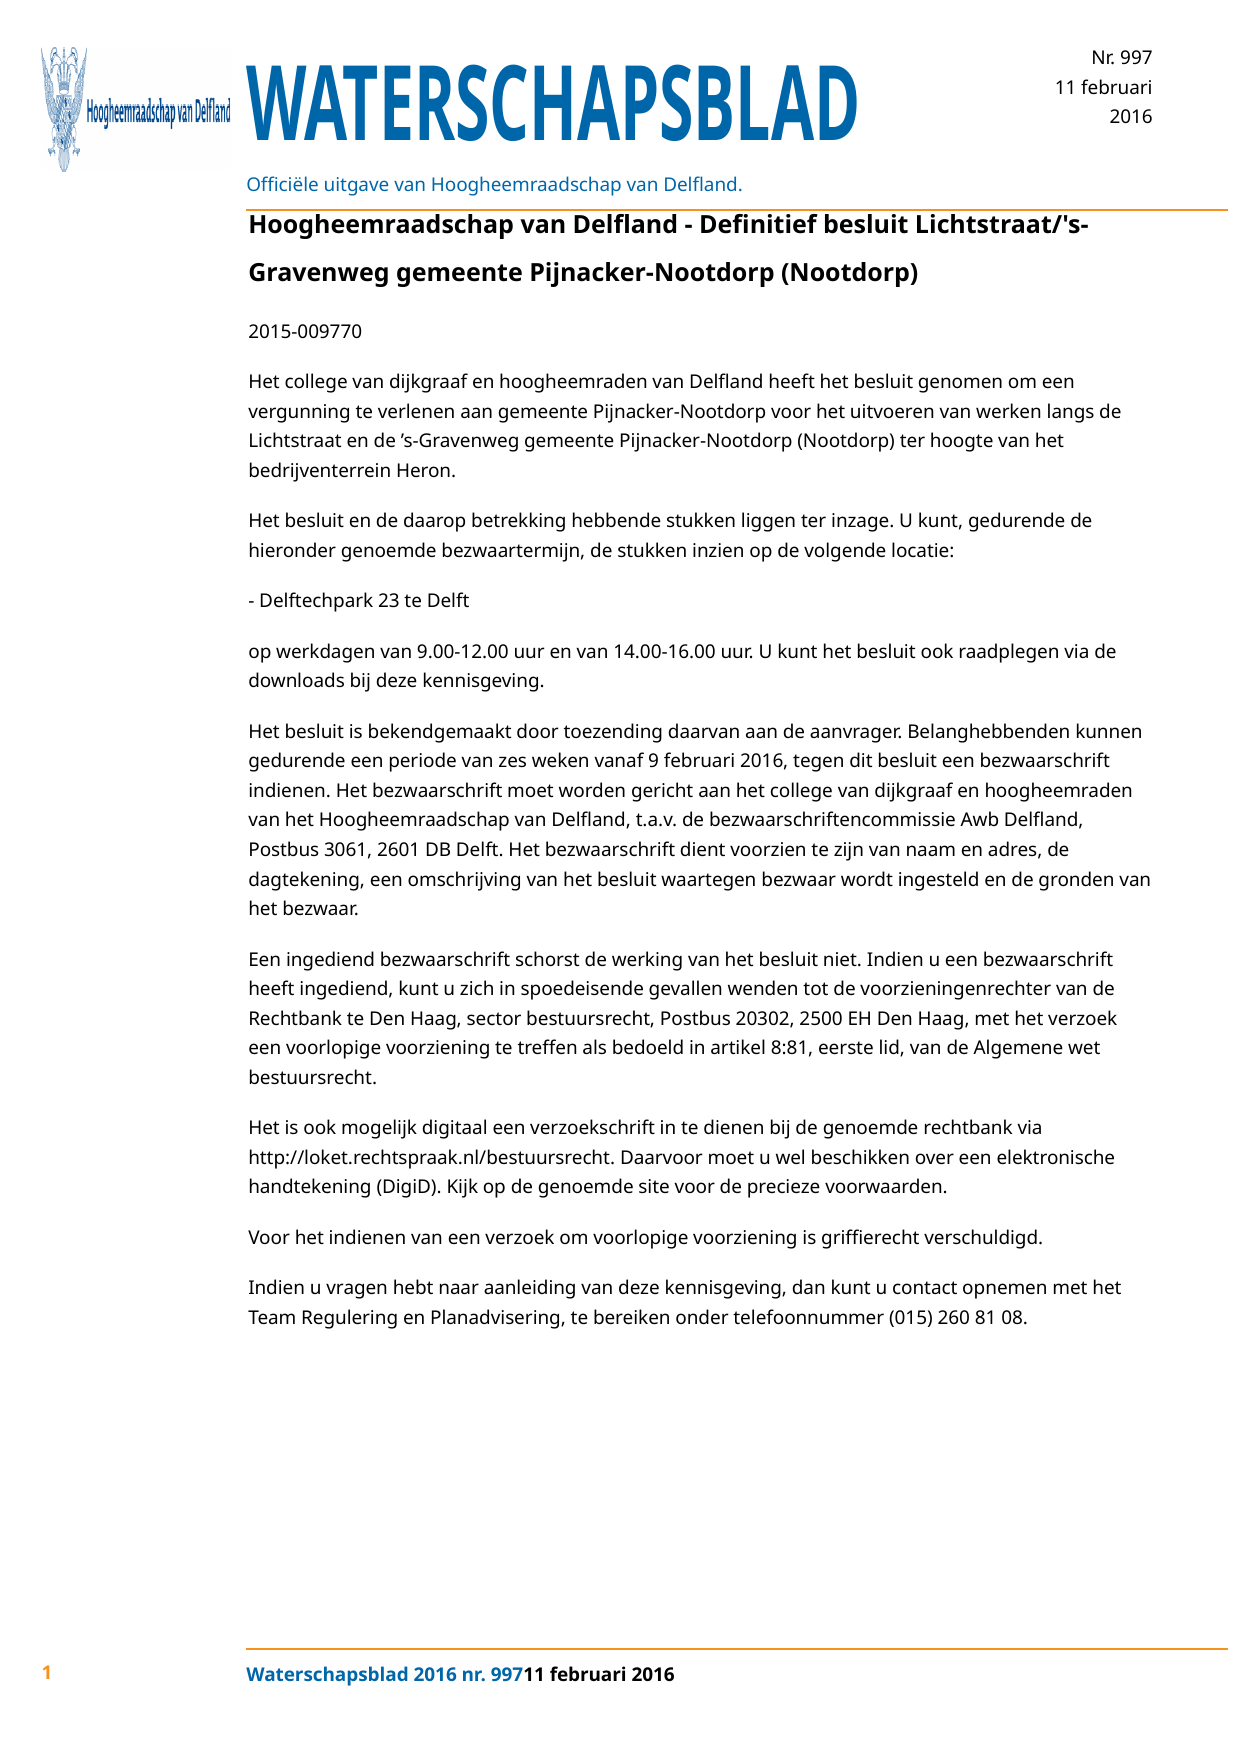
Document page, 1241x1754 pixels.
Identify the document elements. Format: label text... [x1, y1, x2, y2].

text - Delftechpark 23 te Delft [248, 587, 1152, 613]
text Indien u vragen hebt naar aanleiding van deze kennisgeving, dan kunt u contact opnemen met het Team Regulering en Planadvisering, te bereiken onder telefoonnummer (015) 260 81 08. [248, 1274, 1152, 1330]
text Het college van dijkgraaf en hoogheemraden van Delfland heeft het besluit genomen om een vergunning te verlenen aan gemeente Pijnacker-Nootdorp voor het uitvoeren van werken langs de Lichtstraat en de ’s-Gravenweg gemeente Pijnacker-Nootdorp (Nootdorp) ter hoogte van het bedrijventerrein Heron. [248, 368, 1152, 483]
text op werkdagen van 9.00-12.00 uur en van 14.00-16.00 uur. U kunt het besluit ook raadplegen via de downloads bij deze kennisgeving. [248, 638, 1152, 693]
text Het besluit is bekendgemaakt door toezending daarvan aan de aanvrager. Belanghebbenden kunnen gedurende een periode van zes weken vanaf 9 februari 2016, tegen dit besluit een bezwaarschrift indienen. Het bezwaarschrift moet worden gericht aan het college van dijkgraaf en hoogheemraden van het Hoogheemraadschap van Delfland, t.a.v. de bezwaarschriftencommissie Awb Delfland, Postbus 3061, 2601 DB Delft. Het bezwaarschrift dient voorzien te zijn van naam en adres, de dagtekening, een omschrijving van het besluit waartegen bezwaar wordt ingesteld en de gronden van het bezwaar. [248, 718, 1152, 921]
text Voor het indienen van een verzoek om voorlopige voorziening is griffierecht verschuldigd. [248, 1224, 1152, 1250]
text Het is ook mogelijk digitaal een verzoekschrift in te dienen bij de genoemde rechtbank via http://loket.rechtspraak.nl/bestuursrecht. Daarvoor moet u wel beschikken over een elektronische handtekening (DigiD). Kijk op de genoemde site voor de precieze voorwaarden. [248, 1114, 1152, 1199]
text Het besluit en de daarop betrekking hebbende stukken liggen ter inzage. U kunt, gedurende de hieronder genoemde bezwaartermijn, de stukken inzien op de volgende locatie: [248, 507, 1152, 563]
text Een ingediend bezwaarschrift schorst de werking van het besluit niet. Indien u een bezwaarschrift heeft ingediend, kunt u zich in spoedeisende gevallen wenden tot de voorzieningenrechter van de Rechtbank te Den Haag, sector bestuursrecht, Postbus 20302, 2500 EH Den Haag, met het verzoek een voorlopige voorziening te treffen als bedoeld in artikel 8:81, eerste lid, van de Algemene wet bestuursrecht. [248, 946, 1152, 1090]
text 2015-009770 [248, 318, 1152, 344]
text Hoogheemraadschap van Delfland - Definitief besluit Lichtstraat/'s-Gravenweg gemeente Pijnacker-Nootdorp (Nootdorp) [248, 211, 1152, 288]
picture [41, 47, 231, 172]
